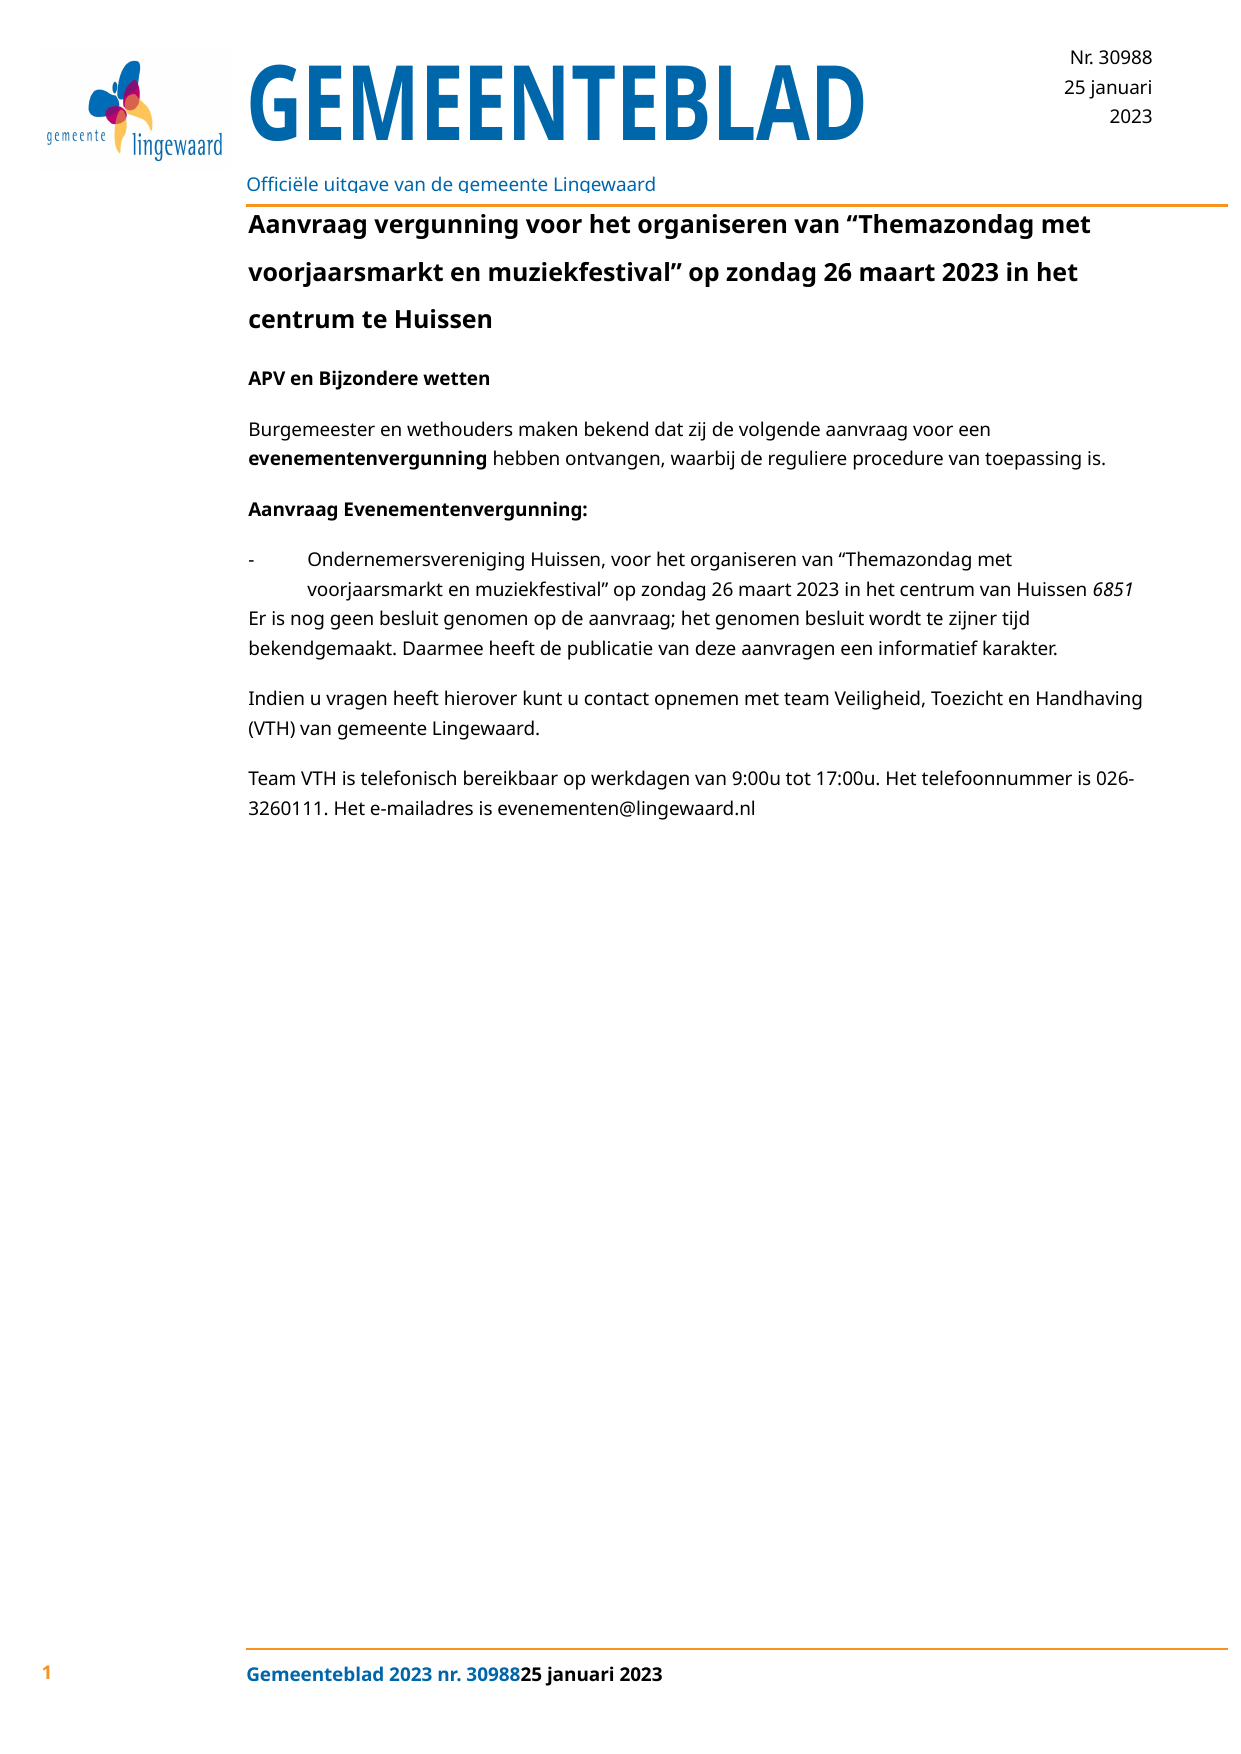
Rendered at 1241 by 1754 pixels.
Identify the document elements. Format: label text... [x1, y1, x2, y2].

text Er is nog geen besluit genomen op de aanvraag; het genomen besluit wordt te zijner tijd bekendgemaakt. Daarmee heeft de publicatie van deze aanvragen een informatief karakter. [248, 606, 1152, 661]
text Aanvraag Evenementenvergunning: [248, 496, 1152, 522]
picture [41, 47, 231, 172]
text Indien u vragen heeft hierover kunt u contact opnemen met team Veiligheid, Toezicht en Handhaving (VTH) van gemeente Lingewaard. [248, 686, 1152, 741]
text APV en Bijzondere wetten [248, 366, 1152, 391]
text Aanvraag vergunning voor het organiseren van “Themazondag met voorjaarsmarkt en muziekfestival” op zondag 26 maart 2023 in het centrum te Huissen [248, 207, 1152, 336]
text Team VTH is telefonisch bereikbaar op werkdagen van 9:00u tot 17:00u. Het telefoonnummer is 026-3260111. Het e-mailadres is evenementen@lingewaard.nl [248, 766, 1152, 821]
list Ondernemersvereniging Huissen, voor het organiseren van “Themazondag met voorjaarsmarkt en muziekfestival” op zondag 26 maart 2023 in het centrum van Huissen 6851 [248, 546, 1152, 602]
text Burgemeester en wethouders maken bekend dat zij de volgende aanvraag voor een evenementenvergunning hebben ontvangen, waarbij de reguliere procedure van toepassing is. [248, 416, 1152, 471]
